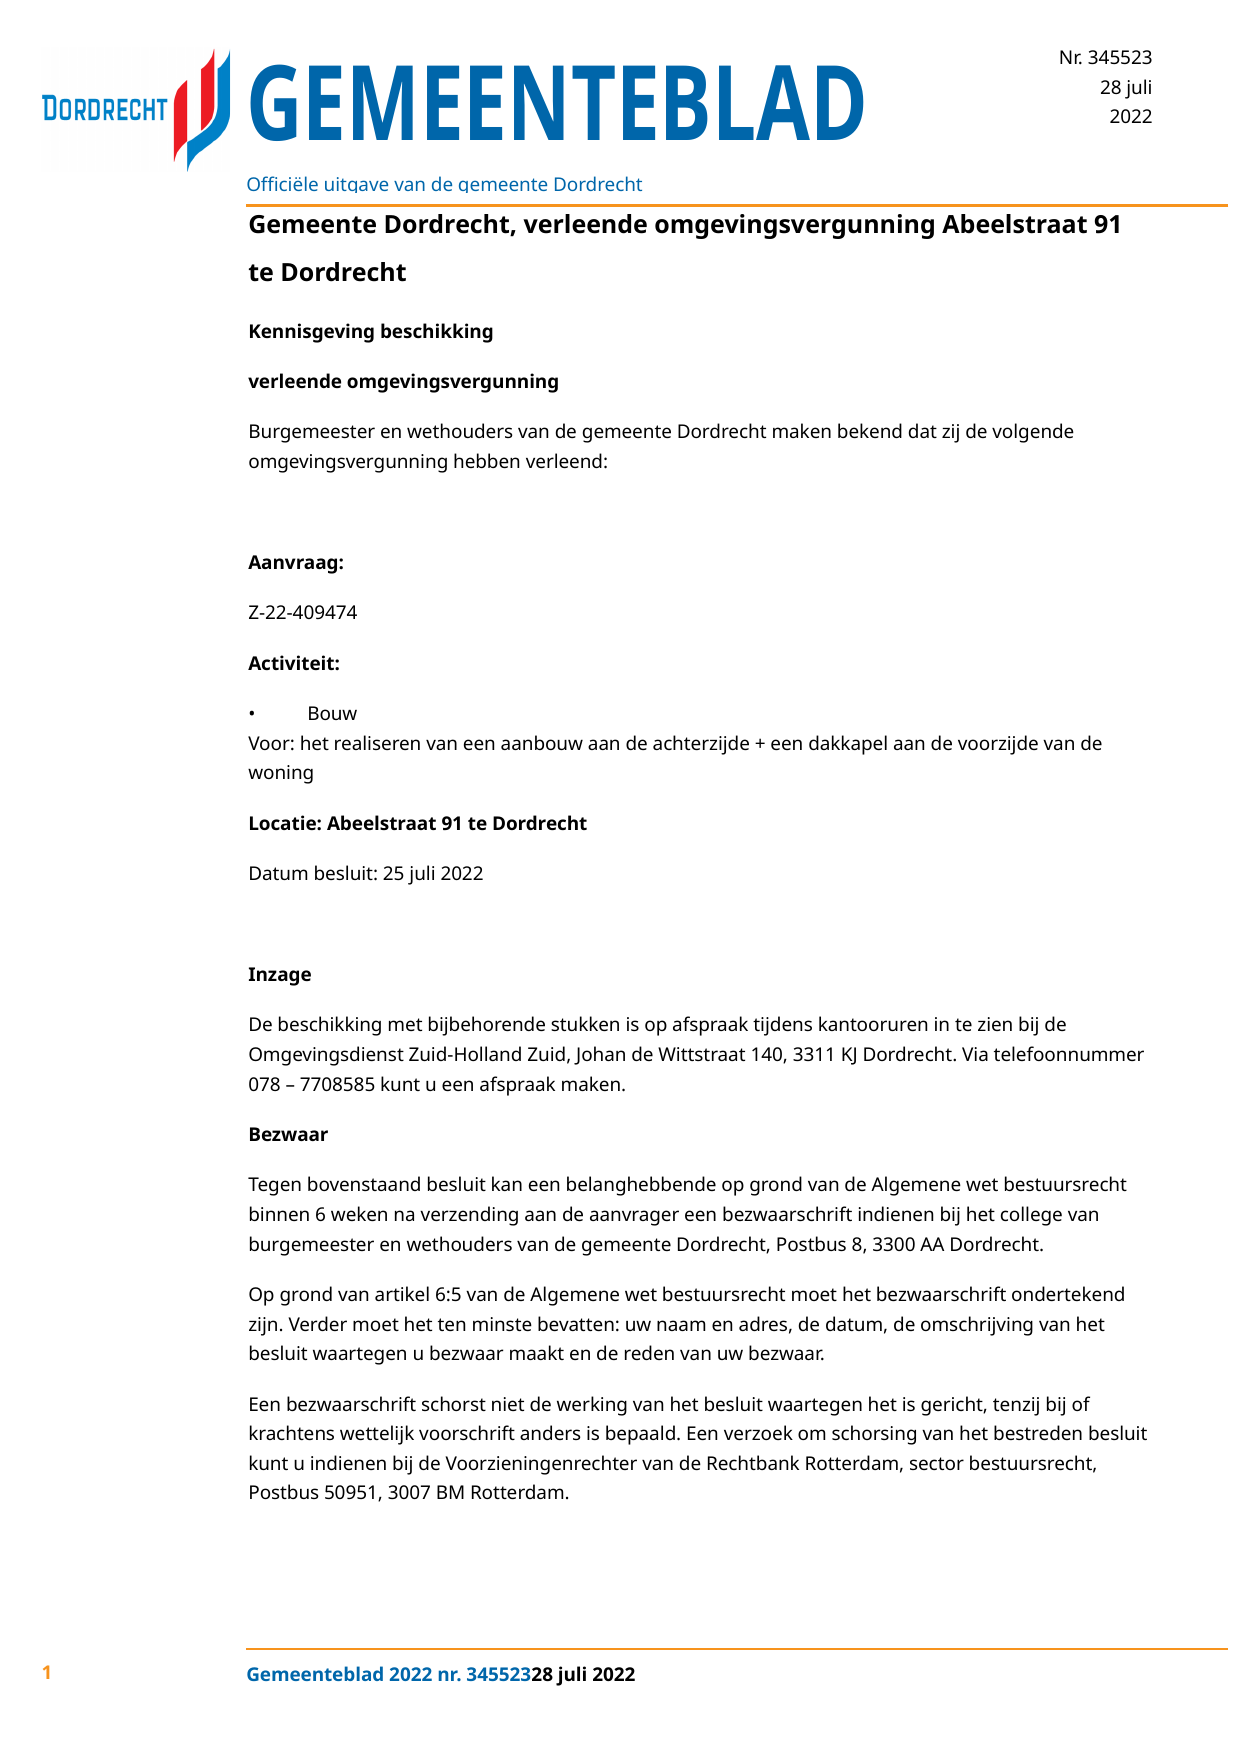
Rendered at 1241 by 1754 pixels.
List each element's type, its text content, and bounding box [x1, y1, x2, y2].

text Z-22-409474 [248, 599, 1152, 625]
text Aanvraag: [248, 549, 1152, 575]
text Inzage [248, 961, 1152, 987]
picture [41, 47, 231, 172]
text verleende omgevingsvergunning [248, 368, 1152, 394]
text Gemeente Dordrecht, verleende omgevingsvergunning Abeelstraat 91 te Dordrecht [248, 207, 1152, 288]
text Bezwaar [248, 1121, 1152, 1147]
text Burgemeester en wethouders van de gemeente Dordrecht maken bekend dat zij de volgende omgevingsvergunning hebben verleend: [248, 419, 1152, 474]
text Locatie: Abeelstraat 91 te Dordrecht [248, 810, 1152, 836]
text Voor: het realiseren van een aanbouw aan de achterzijde + een dakkapel aan de voorzijde van de woning [248, 730, 1152, 785]
text Tegen bovenstaand besluit kan een belanghebbende op grond van de Algemene wet bestuursrecht binnen 6 weken na verzending aan de aanvrager een bezwaarschrift indienen bij het college van burgemeester en wethouders van de gemeente Dordrecht, Postbus 8, 3300 AA Dordrecht. [248, 1172, 1152, 1257]
text Datum besluit: 25 juli 2022 [248, 860, 1152, 886]
text Activiteit: [248, 650, 1152, 676]
text De beschikking met bijbehorende stukken is op afspraak tijdens kantooruren in te zien bij de Omgevingsdienst Zuid-Holland Zuid, Johan de Wittstraat 140, 3311 KJ Dordrecht. Via telefoonnummer 078 – 7708585 kunt u een afspraak maken. [248, 1012, 1152, 1097]
list Bouw [248, 700, 1152, 726]
text Een bezwaarschrift schorst niet de werking van het besluit waartegen het is gericht, tenzij bij of krachtens wettelijk voorschrift anders is bepaald. Een verzoek om schorsing van het bestreden besluit kunt u indienen bij de Voorzieningenrechter van de Rechtbank Rotterdam, sector bestuursrecht, Postbus 50951, 3007 BM Rotterdam. [248, 1391, 1152, 1505]
text Kennisgeving beschikking [248, 318, 1152, 344]
text Op grond van artikel 6:5 van de Algemene wet bestuursrecht moet het bezwaarschrift ondertekend zijn. Verder moet het ten minste bevatten: uw naam en adres, de datum, de omschrijving van het besluit waartegen u bezwaar maakt en de reden van uw bezwaar. [248, 1281, 1152, 1366]
